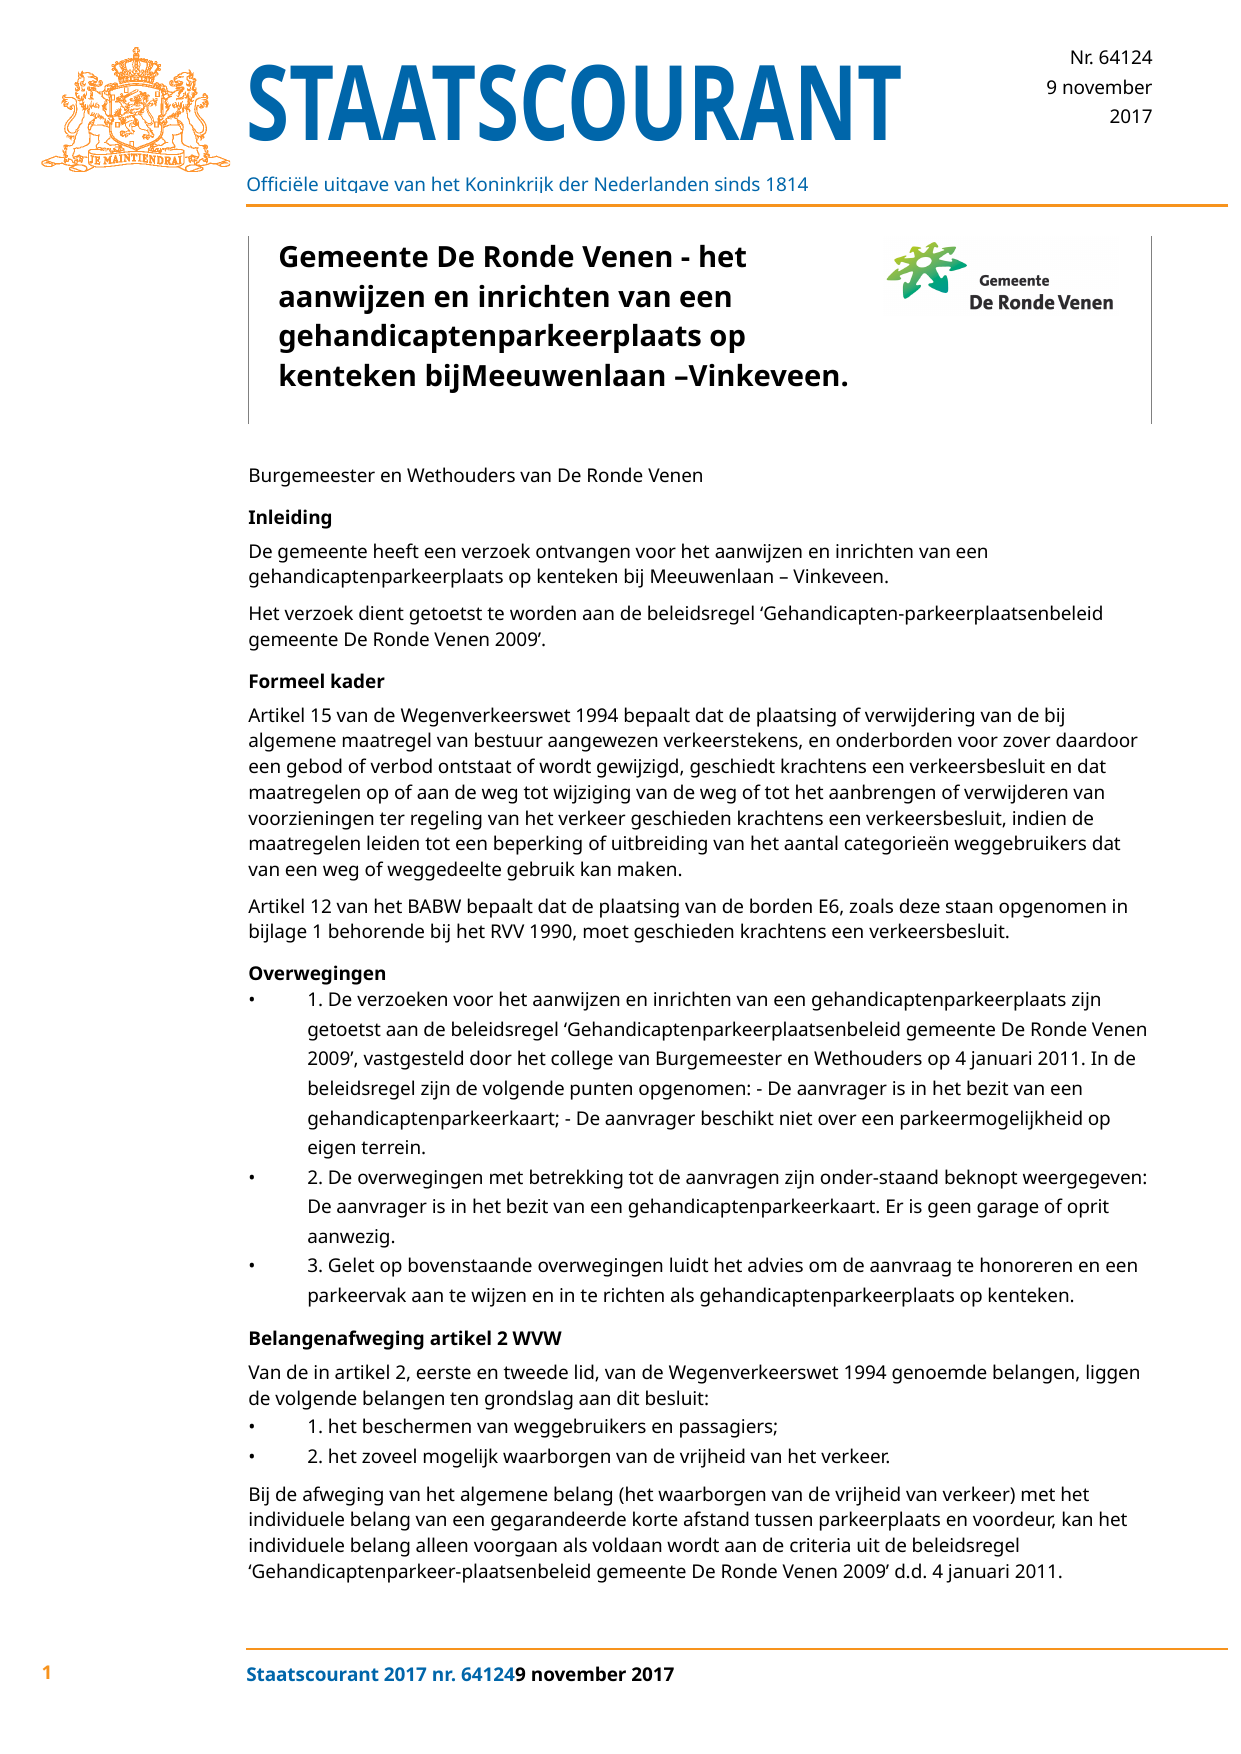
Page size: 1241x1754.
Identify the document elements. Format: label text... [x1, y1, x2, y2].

table_header [850, 236, 1151, 424]
text Het verzoek dient getoetst te worden aan de beleidsregel ‘Gehandicapten-parkeerplaatsenbeleid gemeente De Ronde Venen 2009’. [248, 600, 1152, 652]
text Artikel 12 van het BABW bepaalt dat de plaatsing van de borden E6, zoals deze staan opgenomen in bijlage 1 behorende bij het RVV 1990, moet geschieden krachtens een verkeersbesluit. [248, 893, 1152, 944]
text Van de in artikel 2, eerste en tweede lid, van de Wegenverkeerswet 1994 genoemde belangen, liggen de volgende belangen ten grondslag aan dit besluit: [248, 1359, 1152, 1411]
list 2. De overwegingen met betrekking tot de aanvragen zijn onder-staand beknopt weergegeven: De aanvrager is in het bezit van een gehandicaptenparkeerkaart. Er is geen garage of oprit aanwezig. [248, 1164, 1152, 1249]
text Inleiding [248, 504, 1152, 529]
list 3. Gelet op bovenstaande overwegingen luidt het advies om de aanvraag te honoreren en een parkeervak aan te wijzen en in te richten als gehandicaptenparkeerplaats op kenteken. [248, 1253, 1152, 1308]
text Bij de afweging van het algemene belang (het waarborgen van de vrijheid van verkeer) met het individuele belang van een gegarandeerde korte afstand tussen parkeerplaats en voordeur, kan het individuele belang alleen voorgaan als voldaan wordt aan de criteria uit de beleidsregel ‘Gehandicaptenparkeer-plaatsenbeleid gemeente De Ronde Venen 2009’ d.d. 4 januari 2011. [248, 1481, 1152, 1584]
text Belangenafweging artikel 2 WVW [248, 1325, 1152, 1351]
text De gemeente heeft een verzoek ontvangen voor het aanwijzen en inrichten van een gehandicaptenparkeerplaats op kenteken bij Meeuwenlaan – Vinkeveen. [248, 538, 1152, 589]
table_header Gemeente De Ronde Venen - het aanwijzen en inrichten van een gehandicaptenparkeerplaats op kenteken bijMeeuwenlaan –Vinkeveen. [249, 236, 850, 424]
picture [41, 47, 231, 172]
list 2. het zoveel mogelijk waarborgen van de vrijheid van het verkeer. [248, 1443, 1152, 1469]
text Overwegingen [248, 961, 1152, 986]
text Burgemeester en Wethouders van De Ronde Venen [248, 462, 1152, 488]
list 1. De verzoeken voor het aanwijzen en inrichten van een gehandicaptenparkeerplaats zijn getoetst aan de beleidsregel ‘Gehandicaptenparkeerplaatsenbeleid gemeente De Ronde Venen 2009’, vastgesteld door het college van Burgemeester en Wethouders op 4 januari 2011. In de beleidsregel zijn de volgende punten opgenomen: - De aanvrager is in het bezit van een gehandicaptenparkeerkaart; - De aanvrager beschikt niet over een parkeermogelijkheid op eigen terrein. [248, 986, 1152, 1160]
picture [882, 236, 1119, 316]
text Artikel 15 van de Wegenverkeerswet 1994 bepaalt dat de plaatsing of verwijdering van de bij algemene maatregel van bestuur aangewezen verkeerstekens, en onderborden voor zover daardoor een gebod of verbod ontstaat of wordt gewijzigd, geschiedt krachtens een verkeersbesluit en dat maatregelen op of aan de weg tot wijziging van de weg of tot het aanbrengen of verwijderen van voorzieningen ter regeling van het verkeer geschieden krachtens een verkeersbesluit, indien de maatregelen leiden tot een beperking of uitbreiding van het aantal categorieën weggebruikers dat van een weg of weggedeelte gebruik kan maken. [248, 702, 1152, 882]
text Formeel kader [248, 668, 1152, 694]
list 1. het beschermen van weggebruikers en passagiers; [248, 1413, 1152, 1439]
